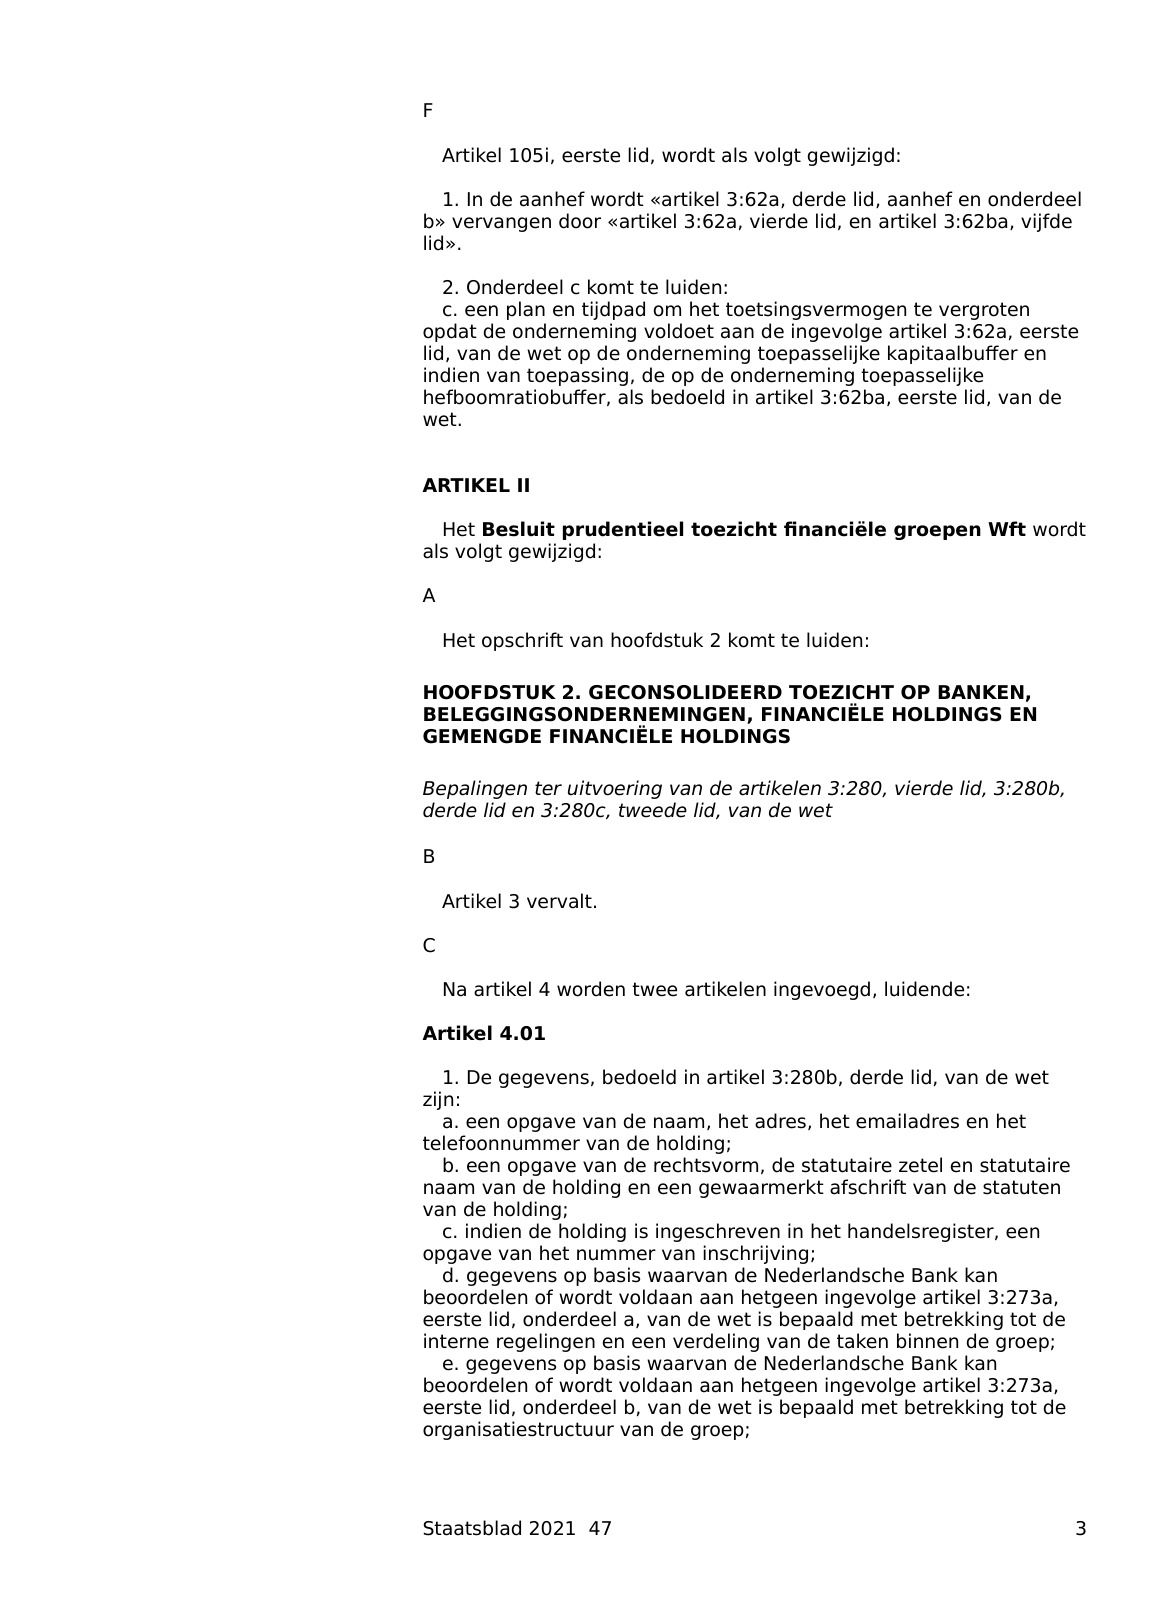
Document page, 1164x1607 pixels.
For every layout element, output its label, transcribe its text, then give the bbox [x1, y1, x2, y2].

subtitle ARTIKEL II [422, 475, 1087, 497]
text 1. De gegevens, bedoeld in artikel 3:280b, derde lid, van de wet zijn: [422, 1067, 1087, 1111]
text Artikel 105i, eerste lid, wordt als volgt gewijzigd: [422, 144, 1087, 167]
text B [422, 846, 1087, 868]
text e. gegevens op basis waarvan de Nederlandsche Bank kan beoordelen of wordt voldaan aan hetgeen ingevolge artikel 3:273a, eerste lid, onderdeel b, van de wet is bepaald met betrekking tot de organisatiestructuur van de groep; [422, 1353, 1087, 1441]
text Na artikel 4 worden twee artikelen ingevoegd, luidende: [422, 979, 1087, 1001]
text C [422, 935, 1087, 957]
subtitle Bepalingen ter uitvoering van de artikelen 3:280, vierde lid, 3:280b, derde lid en 3:280c, tweede lid, van de wet [422, 777, 1087, 821]
text A [422, 585, 1087, 607]
text c. een plan en tijdpad om het toetsingsvermogen te vergroten opdat de onderneming voldoet aan de ingevolge artikel 3:62a, eerste lid, van de wet op de onderneming toepasselijke kapitaalbuffer en indien van toepassing, de op de onderneming toepasselijke hefboomratiobuffer, als bedoeld in artikel 3:62ba, eerste lid, van de wet. [422, 299, 1087, 431]
subtitle Artikel 4.01 [422, 1023, 1087, 1045]
text 1. In de aanhef wordt «artikel 3:62a, derde lid, aanhef en onderdeel b» vervangen door «artikel 3:62a, vierde lid, en artikel 3:62ba, vijfde lid». [422, 189, 1087, 255]
text d. gegevens op basis waarvan de Nederlandsche Bank kan beoordelen of wordt voldaan aan hetgeen ingevolge artikel 3:273a, eerste lid, onderdeel a, van de wet is bepaald met betrekking tot de interne regelingen en een verdeling van de taken binnen de groep; [422, 1265, 1087, 1353]
text Artikel 3 vervalt. [422, 891, 1087, 913]
text Het opschrift van hoofdstuk 2 komt te luiden: [422, 629, 1087, 652]
text c. indien de holding is ingeschreven in het handelsregister, een opgave van het nummer van inschrijving; [422, 1221, 1087, 1265]
text a. een opgave van de naam, het adres, het emailadres en het telefoonnummer van de holding; [422, 1111, 1087, 1155]
subtitle HOOFDSTUK 2. GECONSOLIDEERD TOEZICHT OP BANKEN, BELEGGINGSONDERNEMINGEN, FINANCIËLE HOLDINGS EN GEMENGDE FINANCIËLE HOLDINGS [422, 682, 1087, 747]
text F [422, 100, 1087, 122]
text b. een opgave van de rechtsvorm, de statutaire zetel en statutaire naam van de holding en een gewaarmerkt afschrift van de statuten van de holding; [422, 1155, 1087, 1221]
text Het Besluit prudentieel toezicht financiële groepen Wft wordt als volgt gewijzigd: [422, 519, 1087, 563]
text 2. Onderdeel c komt te luiden: [422, 277, 1087, 299]
